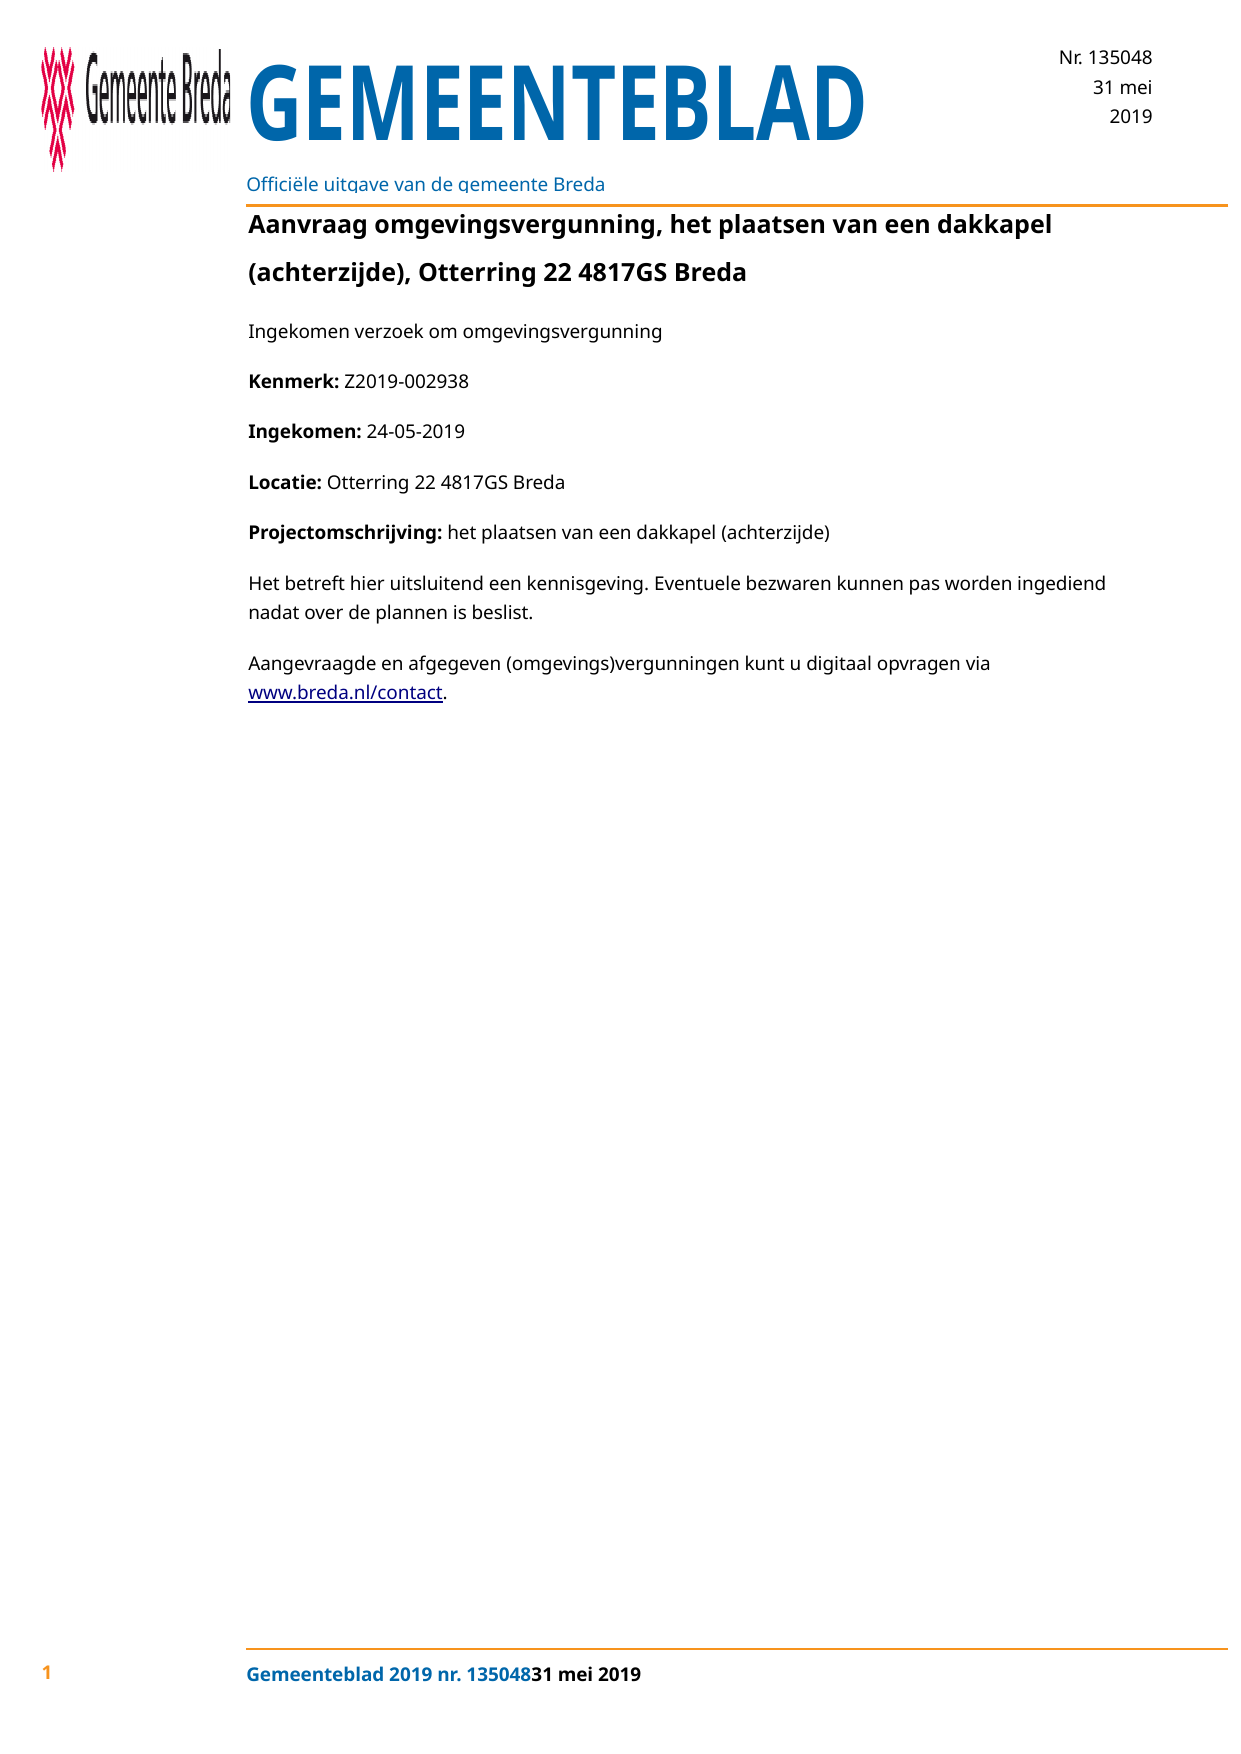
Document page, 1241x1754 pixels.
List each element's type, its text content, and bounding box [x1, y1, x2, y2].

text Ingekomen verzoek om omgevingsvergunning [248, 318, 1152, 344]
text Het betreft hier uitsluitend een kennisgeving. Eventuele bezwaren kunnen pas worden ingediend nadat over de plannen is beslist. [248, 570, 1152, 625]
text Ingekomen: 24-05-2019 [248, 419, 1152, 444]
text Aangevraagde en afgegeven (omgevings)vergunningen kunt u digitaal opvragen via www.breda.nl/contact. [248, 650, 1152, 705]
text Kenmerk: Z2019-002938 [248, 368, 1152, 394]
text Locatie: Otterring 22 4817GS Breda [248, 469, 1152, 495]
text Projectomschrijving: het plaatsen van een dakkapel (achterzijde) [248, 519, 1152, 545]
picture [41, 47, 231, 172]
text Aanvraag omgevingsvergunning, het plaatsen van een dakkapel (achterzijde), Otterring 22 4817GS Breda [248, 207, 1152, 288]
